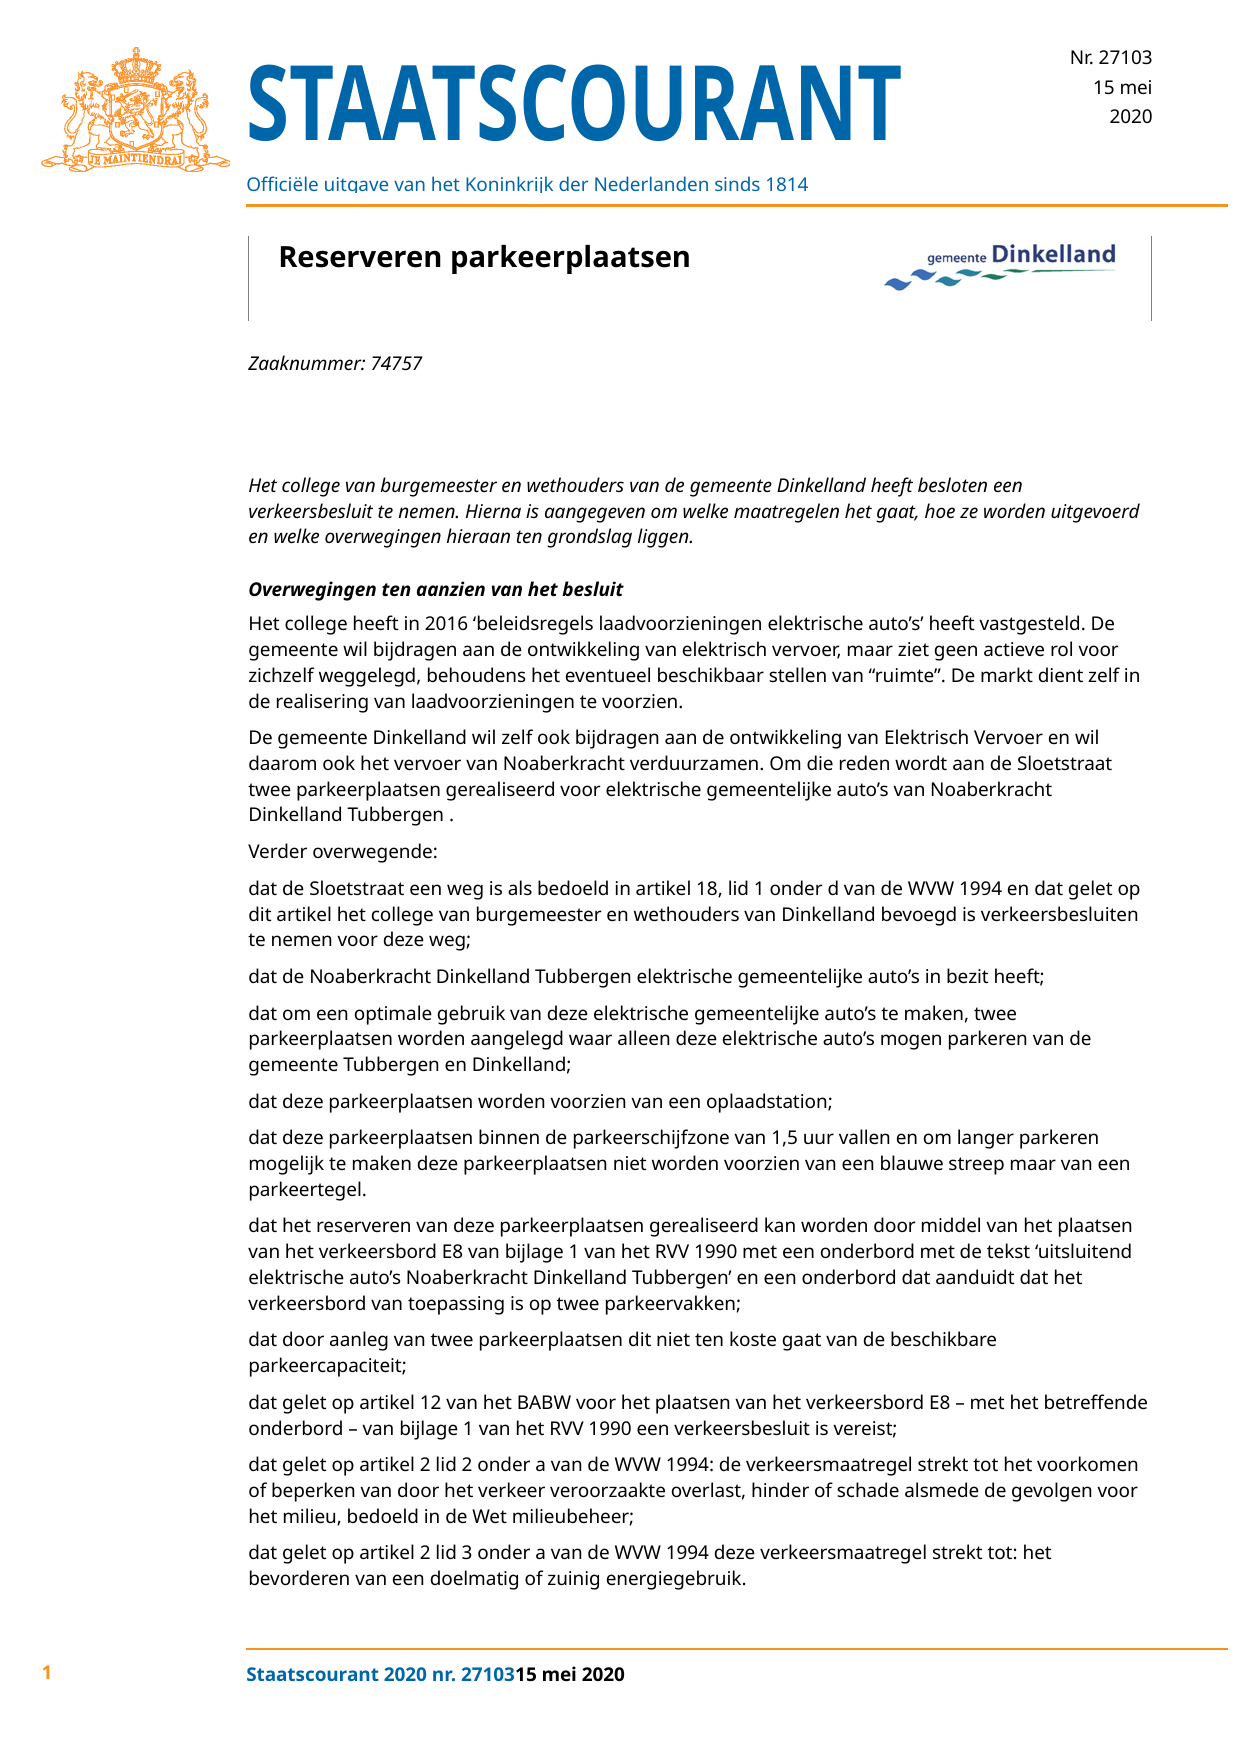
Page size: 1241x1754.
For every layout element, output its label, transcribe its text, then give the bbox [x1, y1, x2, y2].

picture [882, 236, 1119, 296]
text Het college heeft in 2016 ‘beleidsregels laadvoorzieningen elektrische auto’s’ heeft vastgesteld. De gemeente wil bijdragen aan de ontwikkeling van elektrisch vervoer, maar ziet geen actieve rol voor zichzelf weggelegd, behoudens het eventueel beschikbaar stellen van “ruimte”. De markt dient zelf in de realisering van laadvoorzieningen te voorzien. [248, 611, 1152, 713]
text dat gelet op artikel 2 lid 2 onder a van de WVW 1994: de verkeersmaatregel strekt tot het voorkomen of beperken van door het verkeer veroorzaakte overlast, hinder of schade alsmede de gevolgen voor het milieu, bedoeld in de Wet milieubeheer; [248, 1451, 1152, 1528]
table_header Reserveren parkeerplaatsen [249, 236, 850, 321]
text dat om een optimale gebruik van deze elektrische gemeentelijke auto’s te maken, twee parkeerplaatsen worden aangelegd waar alleen deze elektrische auto’s mogen parkeren van de gemeente Tubbergen en Dinkelland; [248, 1000, 1152, 1077]
text dat gelet op artikel 12 van het BABW voor het plaatsen van het verkeersbord E8 – met het betreffende onderbord – van bijlage 1 van het RVV 1990 een verkeersbesluit is vereist; [248, 1389, 1152, 1440]
text dat de Sloetstraat een weg is als bedoeld in artikel 18, lid 1 onder d van de WVW 1994 en dat gelet op dit artikel het college van burgemeester en wethouders van Dinkelland bevoegd is verkeersbesluiten te nemen voor deze weg; [248, 875, 1152, 952]
text dat de Noaberkracht Dinkelland Tubbergen elektrische gemeentelijke auto’s in bezit heeft; [248, 963, 1152, 989]
text dat het reserveren van deze parkeerplaatsen gerealiseerd kan worden door middel van het plaatsen van het verkeersbord E8 van bijlage 1 van het RVV 1990 met een onderbord met de tekst ‘uitsluitend elektrische auto’s Noaberkracht Dinkelland Tubbergen’ en een onderbord dat aanduidt dat het verkeersbord van toepassing is op twee parkeervakken; [248, 1213, 1152, 1316]
text Het college van burgemeester en wethouders van de gemeente Dinkelland heeft besloten een verkeersbesluit te nemen. Hierna is aangegeven om welke maatregelen het gaat, hoe ze worden uitgevoerd en welke overwegingen hieraan ten grondslag liggen. [248, 472, 1152, 549]
text dat deze parkeerplaatsen worden voorzien van een oplaadstation; [248, 1088, 1152, 1114]
table_header [850, 236, 1151, 321]
text Verder overwegende: [248, 838, 1152, 864]
picture [41, 47, 231, 172]
text dat gelet op artikel 2 lid 3 onder a van de WVW 1994 deze verkeersmaatregel strekt tot: het bevorderen van een doelmatig of zuinig energiegebruik. [248, 1539, 1152, 1591]
text Zaaknummer: 74757 [248, 351, 1152, 376]
text dat door aanleg van twee parkeerplaatsen dit niet ten koste gaat van de beschikbare parkeercapaciteit; [248, 1327, 1152, 1378]
text Overwegingen ten aanzien van het besluit [248, 577, 1152, 602]
text De gemeente Dinkelland wil zelf ook bijdragen aan de ontwikkeling van Elektrisch Vervoer en wil daarom ook het vervoer van Noaberkracht verduurzamen. Om die reden wordt aan de Sloetstraat twee parkeerplaatsen gerealiseerd voor elektrische gemeentelijke auto’s van Noaberkracht Dinkelland Tubbergen . [248, 724, 1152, 827]
text dat deze parkeerplaatsen binnen de parkeerschijfzone van 1,5 uur vallen en om langer parkeren mogelijk te maken deze parkeerplaatsen niet worden voorzien van een blauwe streep maar van een parkeertegel. [248, 1124, 1152, 1202]
